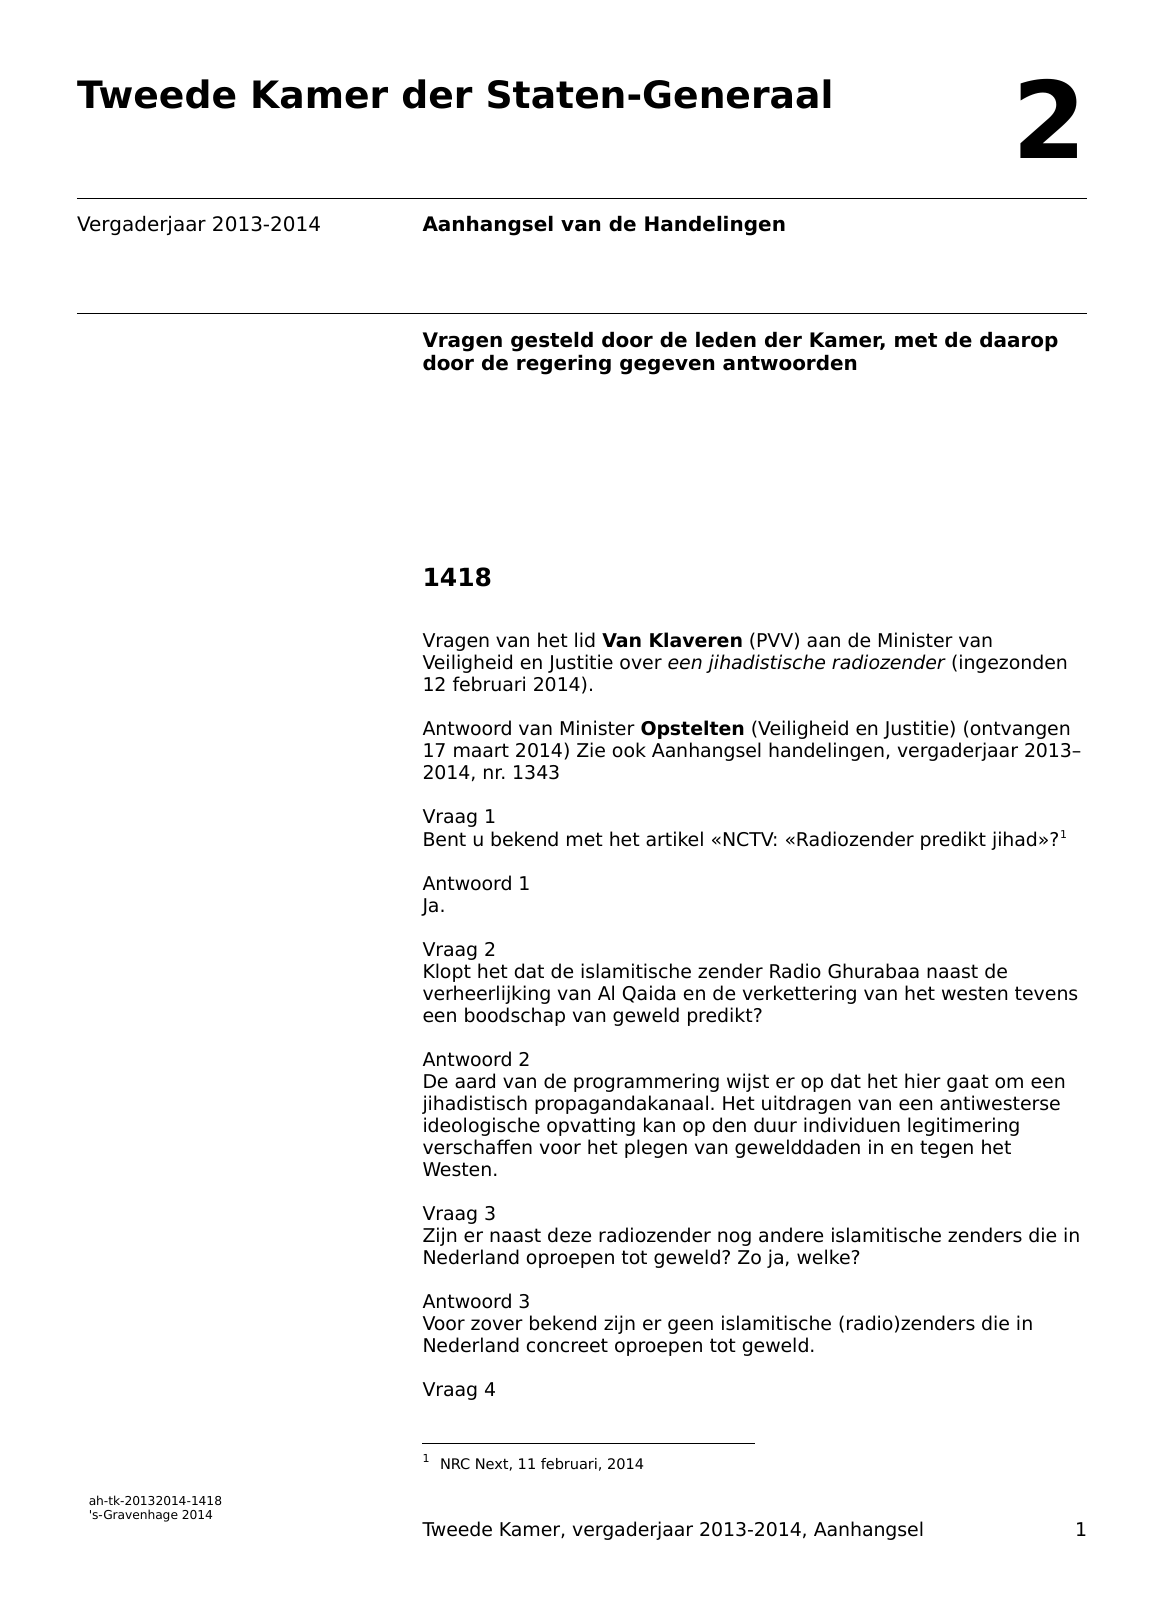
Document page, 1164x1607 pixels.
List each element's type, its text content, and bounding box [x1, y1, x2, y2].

text Vragen van het lid Van Klaveren (PVV) aan de Minister van Veiligheid en Justitie over een jihadistische radiozender (ingezonden 12 februari 2014). [422, 630, 1087, 696]
text Antwoord van Minister Opstelten (Veiligheid en Justitie) (ontvangen 17 maart 2014) Zie ook Aanhangsel handelingen, vergaderjaar 2013–2014, nr. 1343 [422, 718, 1087, 784]
table_header 2 [886, 59, 1087, 198]
text Vraag 2 [422, 939, 1087, 961]
text 1418 [422, 563, 1087, 592]
text Zijn er naast deze radiozender nog andere islamitische zenders die in Nederland oproepen tot geweld? Zo ja, welke? [422, 1225, 1087, 1269]
table_header Tweede Kamer der Staten-Generaal [77, 59, 886, 198]
text Antwoord 2 [422, 1049, 1087, 1071]
text Vraag 1 [422, 806, 1087, 828]
text Bent u bekend met het artikel «NCTV: «Radiozender predikt jihad»? [422, 828, 1087, 850]
text Vraag 3 [422, 1203, 1087, 1225]
text Antwoord 3 [422, 1291, 1087, 1313]
text Vraag 4 [422, 1379, 1087, 1401]
text Voor zover bekend zijn er geen islamitische (radio)zenders die in Nederland concreet oproepen tot geweld. [422, 1313, 1087, 1357]
table_cell Aanhangsel van de Handelingen [422, 199, 1087, 313]
text NRC Next, 11 februari, 2014 [422, 1452, 1087, 1474]
table_cell Vragen gesteld door de leden der Kamer, met de daarop door de regering gegeven antwoorden [422, 314, 1087, 375]
table_cell Vergaderjaar 2013-2014 [77, 199, 422, 313]
text Klopt het dat de islamitische zender Radio Ghurabaa naast de verheerlijking van Al Qaida en de verkettering van het westen tevens een boodschap van geweld predikt? [422, 961, 1087, 1027]
text De aard van de programmering wijst er op dat het hier gaat om een jihadistisch propagandakanaal. Het uitdragen van een antiwesterse ideologische opvatting kan op den duur individuen legitimering verschaffen voor het plegen van gewelddaden in en tegen het Westen. [422, 1071, 1087, 1181]
text 's-Gravenhage 2014 [88, 1508, 323, 1522]
text Antwoord 1 [422, 873, 1087, 894]
table_cell [77, 314, 422, 375]
text Ja. [422, 894, 1087, 917]
text ah-tk-20132014-1418 [88, 1494, 323, 1508]
